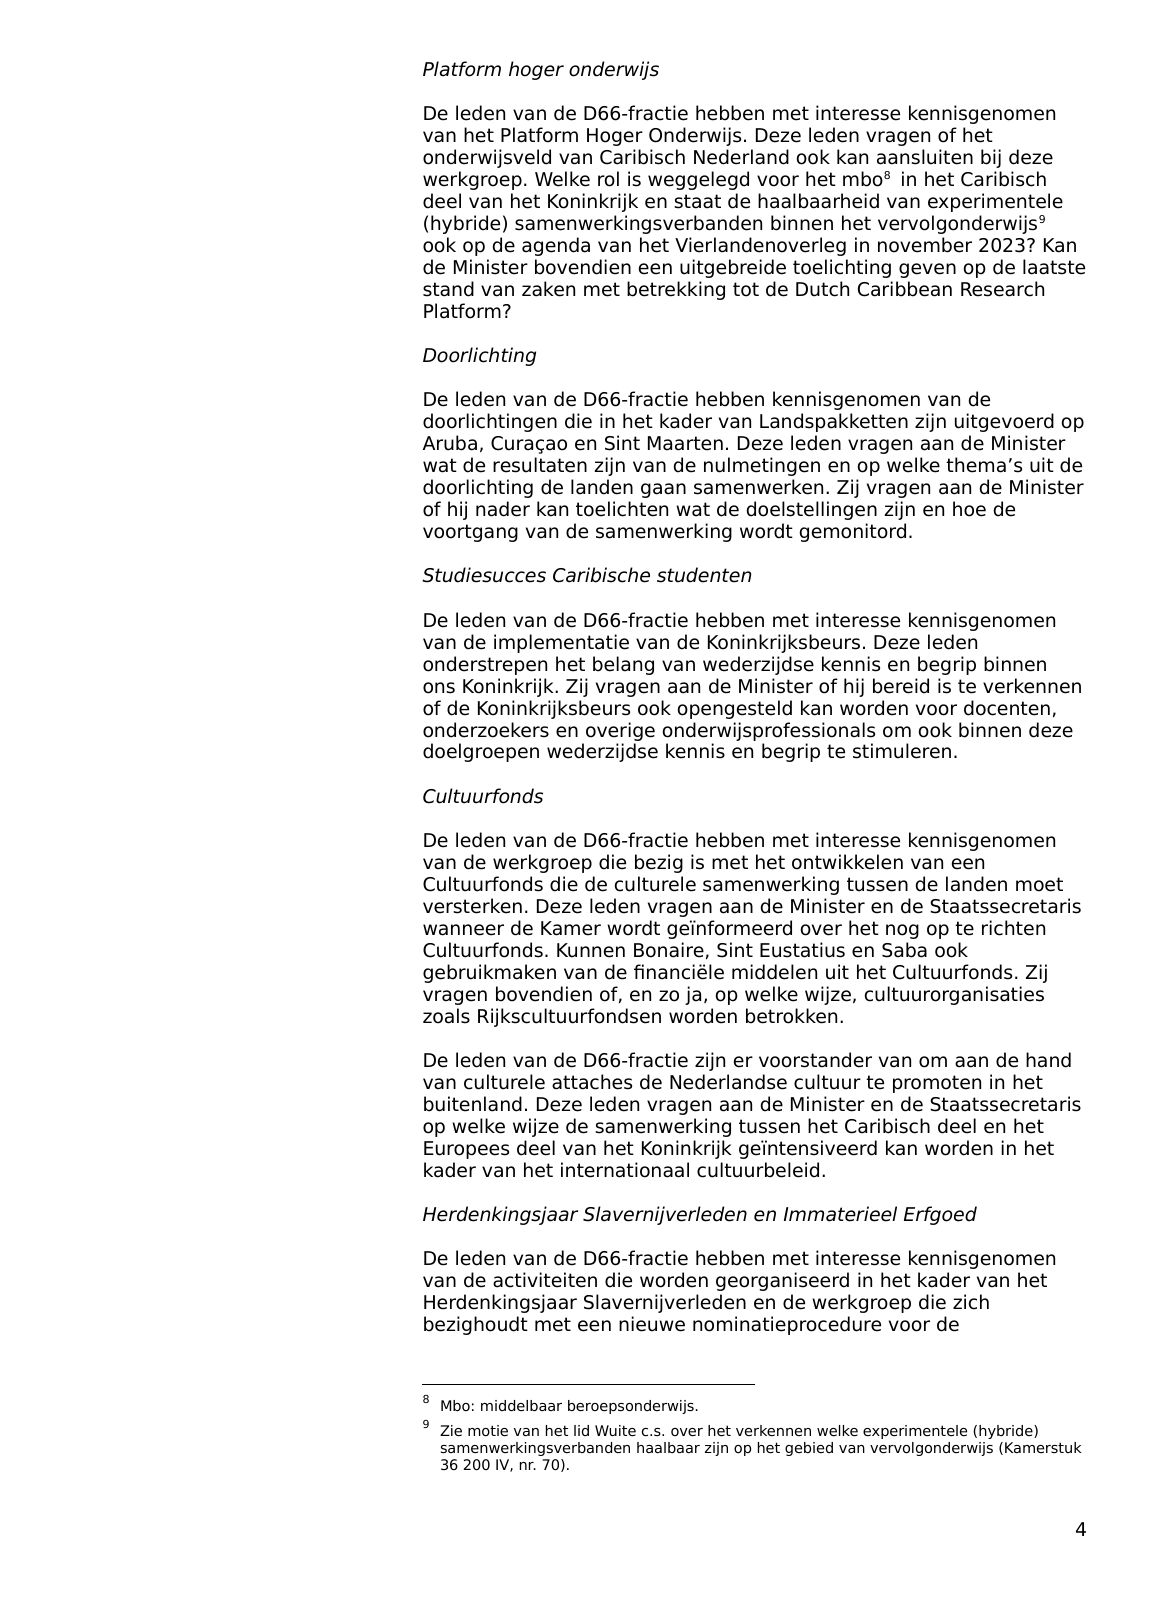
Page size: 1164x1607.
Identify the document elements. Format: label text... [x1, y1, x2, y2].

subtitle Platform hoger onderwijs [422, 59, 1087, 81]
text De leden van de D66-fractie hebben met interesse kennisgenomen van de werkgroep die bezig is met het ontwikkelen van een Cultuurfonds die de culturele samenwerking tussen de landen moet versterken. Deze leden vragen aan de Minister en de Staatssecretaris wanneer de Kamer wordt geïnformeerd over het nog op te richten Cultuurfonds. Kunnen Bonaire, Sint Eustatius en Saba ook gebruikmaken van de financiële middelen uit het Cultuurfonds. Zij vragen bovendien of, en zo ja, op welke wijze, cultuurorganisaties zoals Rijkscultuurfondsen worden betrokken. [422, 830, 1087, 1028]
subtitle Studiesucces Caribische studenten [422, 565, 1087, 587]
text Zie motie van het lid Wuite c.s. over het verkennen welke experimentele (hybride) samenwerkingsverbanden haalbaar zijn op het gebied van vervolgonderwijs (Kamerstuk 36 200 IV, nr. 70). [422, 1418, 1087, 1474]
text Mbo: middelbaar beroepsonderwijs. [422, 1393, 1087, 1416]
text De leden van de D66-fractie hebben met interesse kennisgenomen van de implementatie van de Koninkrijksbeurs. Deze leden onderstrepen het belang van wederzijdse kennis en begrip binnen ons Koninkrijk. Zij vragen aan de Minister of hij bereid is te verkennen of de Koninkrijksbeurs ook opengesteld kan worden voor docenten, onderzoekers en overige onderwijsprofessionals om ook binnen deze doelgroepen wederzijdse kennis en begrip te stimuleren. [422, 609, 1087, 763]
subtitle Cultuurfonds [422, 786, 1087, 808]
text De leden van de D66-fractie zijn er voorstander van om aan de hand van culturele attaches de Nederlandse cultuur te promoten in het buitenland. Deze leden vragen aan de Minister en de Staatssecretaris op welke wijze de samenwerking tussen het Caribisch deel en het Europees deel van het Koninkrijk geïntensiveerd kan worden in het kader van het internationaal cultuurbeleid. [422, 1050, 1087, 1182]
text De leden van de D66-fractie hebben met interesse kennisgenomen van de activiteiten die worden georganiseerd in het kader van het Herdenkingsjaar Slavernijverleden en de werkgroep die zich bezighoudt met een nieuwe nominatieprocedure voor de [422, 1248, 1087, 1336]
subtitle Herdenkingsjaar Slavernijverleden en Immaterieel Erfgoed [422, 1204, 1087, 1226]
text De leden van de D66-fractie hebben kennisgenomen van de doorlichtingen die in het kader van Landspakketten zijn uitgevoerd op Aruba, Curaçao en Sint Maarten. Deze leden vragen aan de Minister wat de resultaten zijn van de nulmetingen en op welke thema’s uit de doorlichting de landen gaan samenwerken. Zij vragen aan de Minister of hij nader kan toelichten wat de doelstellingen zijn en hoe de voortgang van de samenwerking wordt gemonitord. [422, 389, 1087, 543]
subtitle Doorlichting [422, 345, 1087, 367]
text De leden van de D66-fractie hebben met interesse kennisgenomen van het Platform Hoger Onderwijs. Deze leden vragen of het onderwijsveld van Caribisch Nederland ook kan aansluiten bij deze werkgroep. Welke rol is weggelegd voor het mbo in het Caribisch deel van het Koninkrijk en staat de haalbaarheid van experimentele (hybride) samenwerkingsverbanden binnen het vervolgonderwijs ook op de agenda van het Vierlandenoverleg in november 2023? Kan de Minister bovendien een uitgebreide toelichting geven op de laatste stand van zaken met betrekking tot de Dutch Caribbean Research Platform? [422, 103, 1087, 323]
